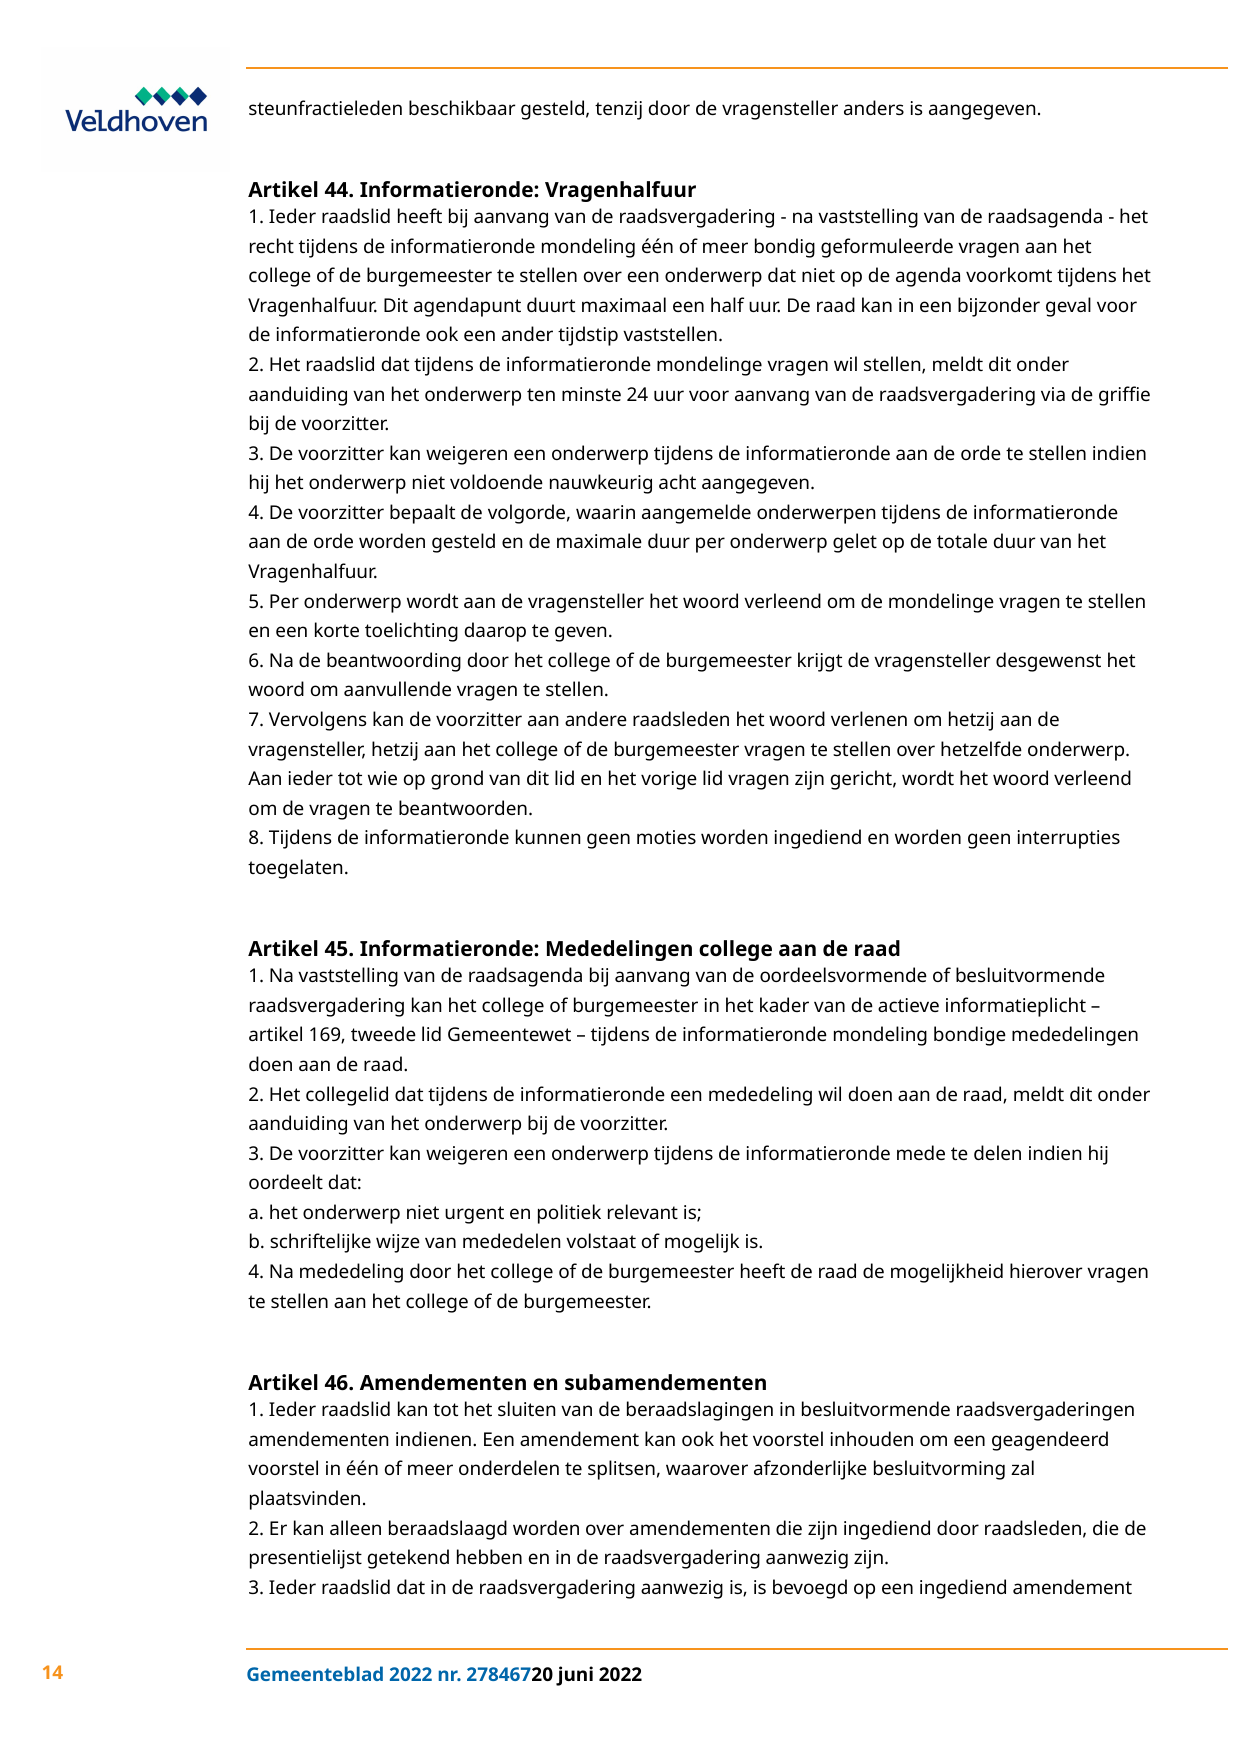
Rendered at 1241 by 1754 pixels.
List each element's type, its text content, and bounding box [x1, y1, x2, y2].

text 1. Ieder raadslid heeft bij aanvang van de raadsvergadering - na vaststelling van de raadsagenda - het recht tijdens de informatieronde mondeling één of meer bondig geformuleerde vragen aan het college of de burgemeester te stellen over een onderwerp dat niet op de agenda voorkomt tijdens het Vragenhalfuur. Dit agendapunt duurt maximaal een half uur. De raad kan in een bijzonder geval voor de informatieronde ook een ander tijdstip vaststellen. [248, 203, 1152, 347]
text 3. Ieder raadslid dat in de raadsvergadering aanwezig is, is bevoegd op een ingediend amendement [248, 1574, 1152, 1599]
text 4. De voorzitter bepaalt de volgorde, waarin aangemelde onderwerpen tijdens de informatieronde aan de orde worden gesteld en de maximale duur per onderwerp gelet op de totale duur van het Vragenhalfuur. [248, 499, 1152, 584]
text steunfractieleden beschikbaar gesteld, tenzij door de vragensteller anders is aangegeven. [248, 95, 1152, 121]
text 1. Na vaststelling van de raadsagenda bij aanvang van de oordeelsvormende of besluitvormende raadsvergadering kan het college of burgemeester in het kader van de actieve informatieplicht – artikel 169, tweede lid Gemeentewet – tijdens de informatieronde mondeling bondige mededelingen doen aan de raad. [248, 962, 1152, 1077]
text Artikel 46. Amendementen en subamendementen [248, 1368, 1152, 1396]
text Artikel 45. Informatieronde: Mededelingen college aan de raad [248, 934, 1152, 962]
text 5. Per onderwerp wordt aan de vragensteller het woord verleend om de mondelinge vragen te stellen en een korte toelichting daarop te geven. [248, 588, 1152, 643]
text 3. De voorzitter kan weigeren een onderwerp tijdens de informatieronde mede te delen indien hij oordeelt dat: [248, 1140, 1152, 1195]
text 2. Het raadslid dat tijdens de informatieronde mondelinge vragen wil stellen, meldt dit onder aanduiding van het onderwerp ten minste 24 uur voor aanvang van de raadsvergadering via de griffie bij de voorzitter. [248, 351, 1152, 436]
text 3. De voorzitter kan weigeren een onderwerp tijdens de informatieronde aan de orde te stellen indien hij het onderwerp niet voldoende nauwkeurig acht aangegeven. [248, 440, 1152, 495]
text 1. Ieder raadslid kan tot het sluiten van de beraadslagingen in besluitvormende raadsvergaderingen amendementen indienen. Een amendement kan ook het voorstel inhouden om een geagendeerd voorstel in één of meer onderdelen te splitsen, waarover afzonderlijke besluitvorming zal plaatsvinden. [248, 1396, 1152, 1511]
picture [41, 47, 231, 172]
text Artikel 44. Informatieronde: Vragenhalfuur [248, 175, 1152, 203]
text 2. Het collegelid dat tijdens de informatieronde een mededeling wil doen aan de raad, meldt dit onder aanduiding van het onderwerp bij de voorzitter. [248, 1081, 1152, 1136]
text 8. Tijdens de informatieronde kunnen geen moties worden ingediend en worden geen interrupties toegelaten. [248, 824, 1152, 880]
text b. schriftelijke wijze van mededelen volstaat of mogelijk is. [248, 1229, 1152, 1254]
text 6. Na de beantwoording door het college of de burgemeester krijgt de vragensteller desgewenst het woord om aanvullende vragen te stellen. [248, 647, 1152, 702]
text a. het onderwerp niet urgent en politiek relevant is; [248, 1199, 1152, 1225]
text 2. Er kan alleen beraadslaagd worden over amendementen die zijn ingediend door raadsleden, die de presentielijst getekend hebben en in de raadsvergadering aanwezig zijn. [248, 1515, 1152, 1570]
text 7. Vervolgens kan de voorzitter aan andere raadsleden het woord verlenen om hetzij aan de vragensteller, hetzij aan het college of de burgemeester vragen te stellen over hetzelfde onderwerp. Aan ieder tot wie op grond van dit lid en het vorige lid vragen zijn gericht, wordt het woord verleend om de vragen te beantwoorden. [248, 706, 1152, 821]
text 4. Na mededeling door het college of de burgemeester heeft de raad de mogelijkheid hierover vragen te stellen aan het college of de burgemeester. [248, 1258, 1152, 1314]
